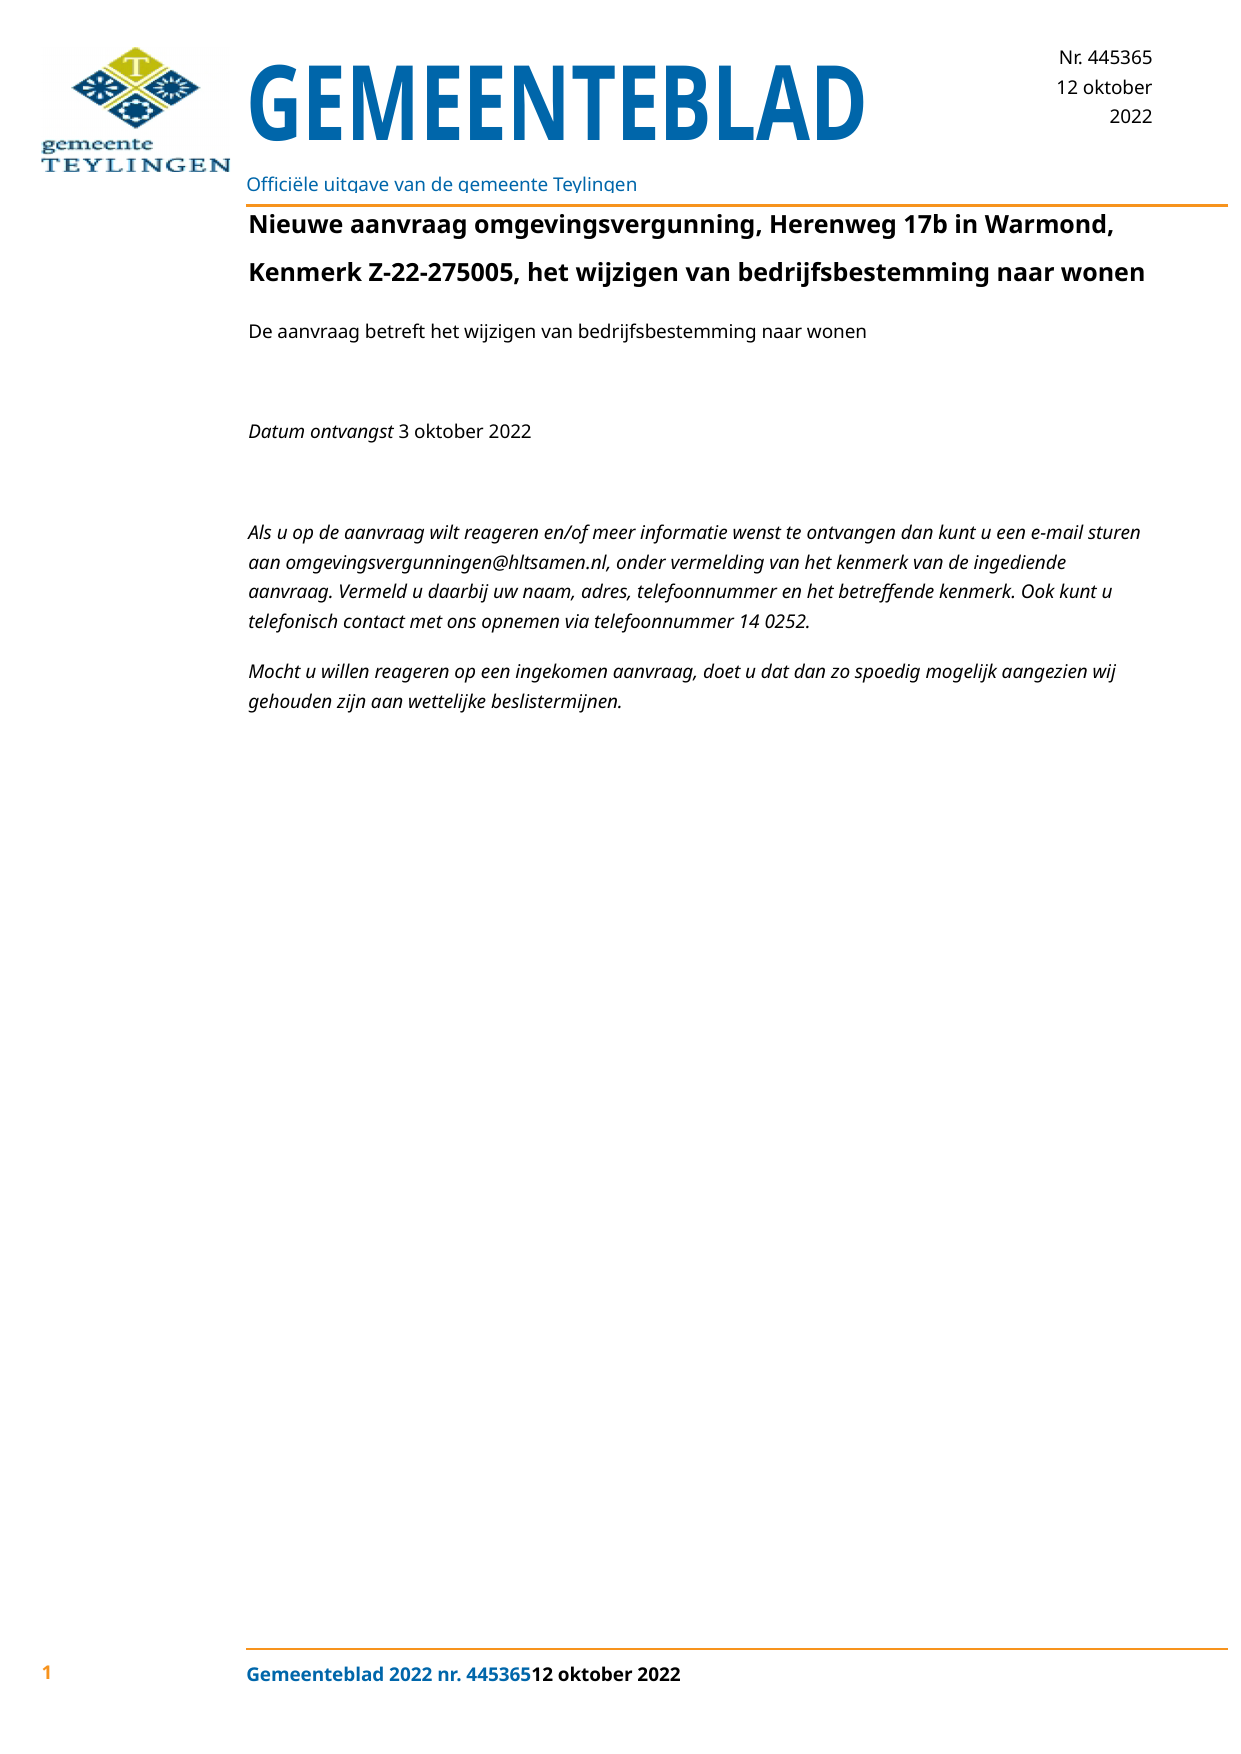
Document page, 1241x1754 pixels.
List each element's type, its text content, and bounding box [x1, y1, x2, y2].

picture [41, 47, 231, 172]
text Datum ontvangst 3 oktober 2022 [248, 419, 1152, 444]
text Mocht u willen reageren op een ingekomen aanvraag, doet u dat dan zo spoedig mogelijk aangezien wij gehouden zijn aan wettelijke beslistermijnen. [248, 659, 1152, 714]
text De aanvraag betreft het wijzigen van bedrijfsbestemming naar wonen [248, 318, 1152, 344]
text Nieuwe aanvraag omgevingsvergunning, Herenweg 17b in Warmond, Kenmerk Z-22-275005, het wijzigen van bedrijfsbestemming naar wonen [248, 207, 1152, 288]
text Als u op de aanvraag wilt reageren en/of meer informatie wenst te ontvangen dan kunt u een e-mail sturen aan omgevingsvergunningen@hltsamen.nl, onder vermelding van het kenmerk van de ingediende aanvraag. Vermeld u daarbij uw naam, adres, telefoonnummer en het betreffende kenmerk. Ook kunt u telefonisch contact met ons opnemen via telefoonnummer 14 0252. [248, 519, 1152, 634]
